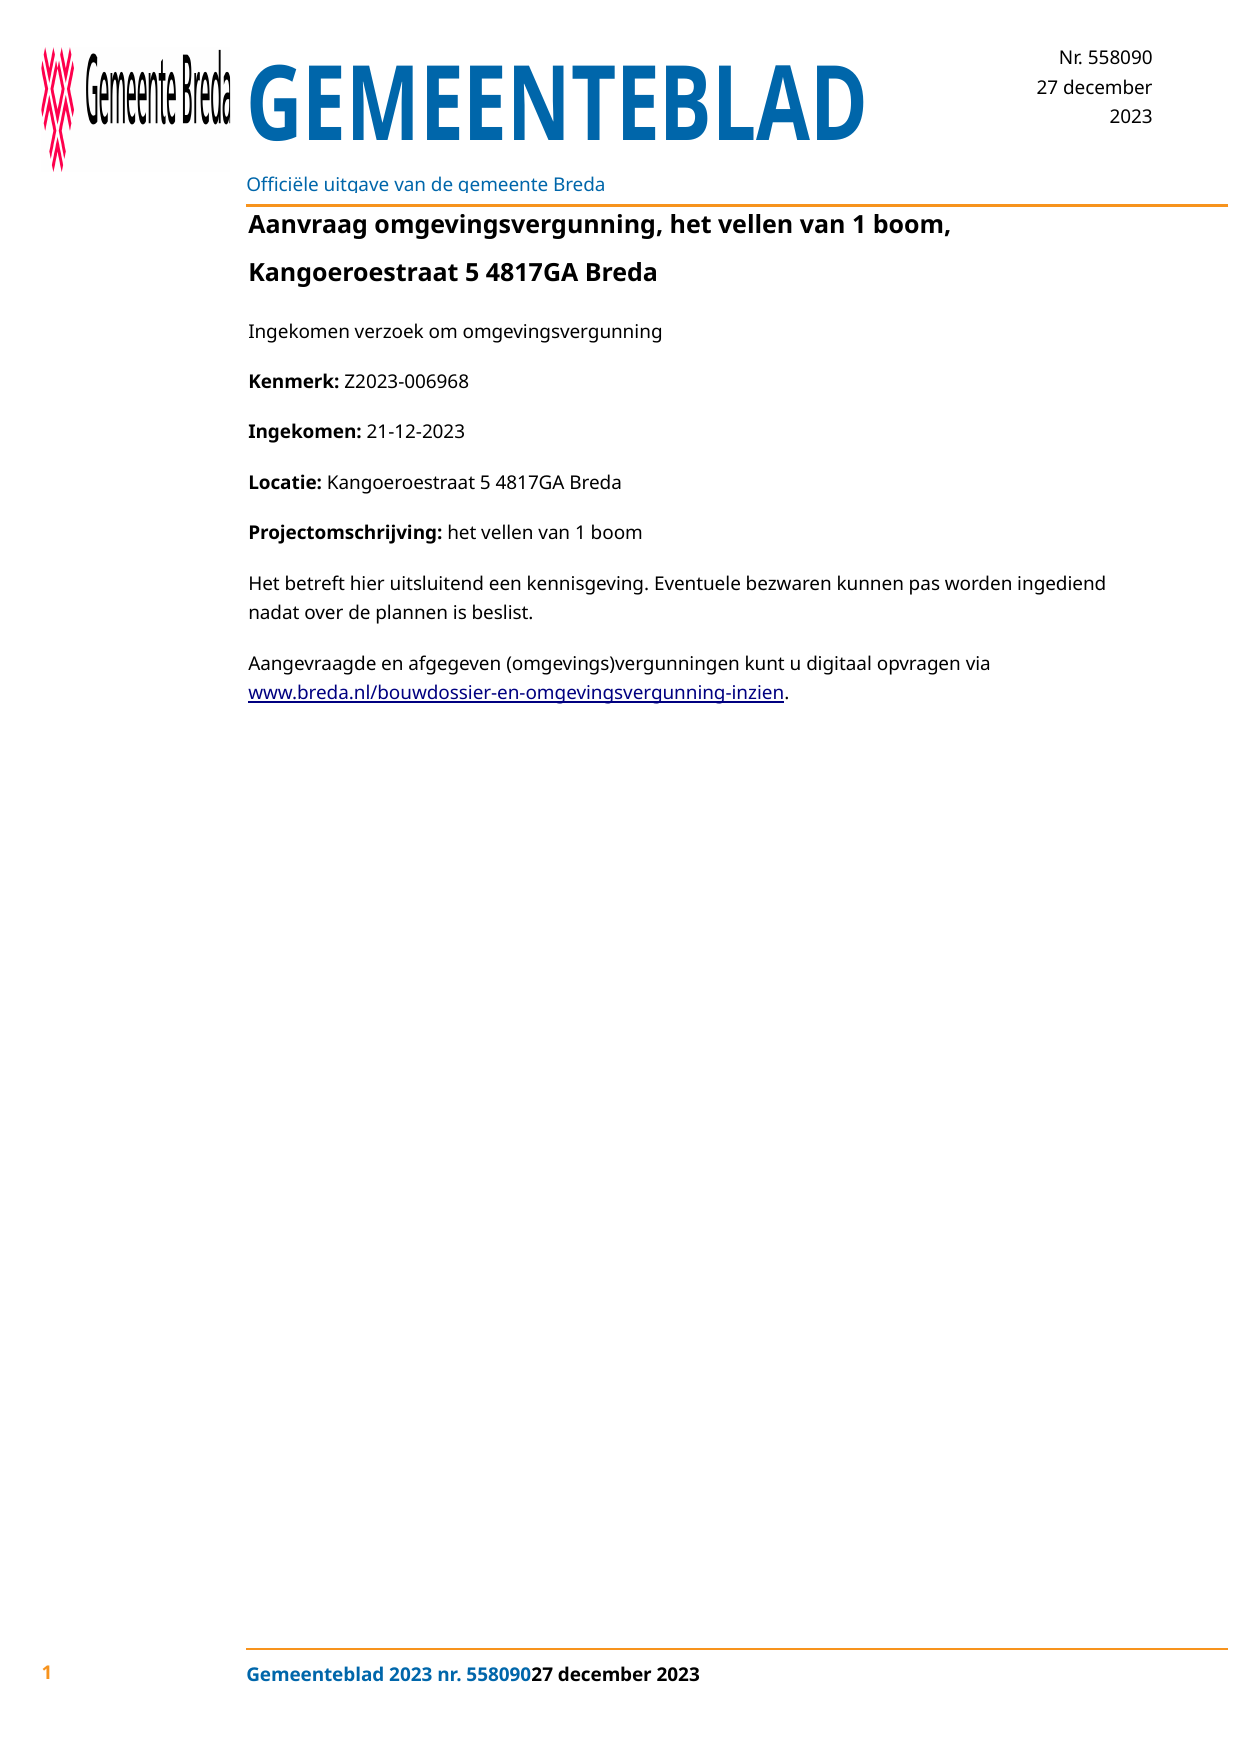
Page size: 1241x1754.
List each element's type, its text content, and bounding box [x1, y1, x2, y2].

text Het betreft hier uitsluitend een kennisgeving. Eventuele bezwaren kunnen pas worden ingediend nadat over de plannen is beslist. [248, 570, 1152, 625]
picture [41, 47, 231, 172]
text Ingekomen: 21-12-2023 [248, 419, 1152, 444]
text Kenmerk: Z2023-006968 [248, 368, 1152, 394]
text Ingekomen verzoek om omgevingsvergunning [248, 318, 1152, 344]
text Aangevraagde en afgegeven (omgevings)vergunningen kunt u digitaal opvragen via www.breda.nl/bouwdossier-en-omgevingsvergunning-inzien. [248, 650, 1152, 705]
text Aanvraag omgevingsvergunning, het vellen van 1 boom, Kangoeroestraat 5 4817GA Breda [248, 207, 1152, 288]
text Locatie: Kangoeroestraat 5 4817GA Breda [248, 469, 1152, 495]
text Projectomschrijving: het vellen van 1 boom [248, 519, 1152, 545]
